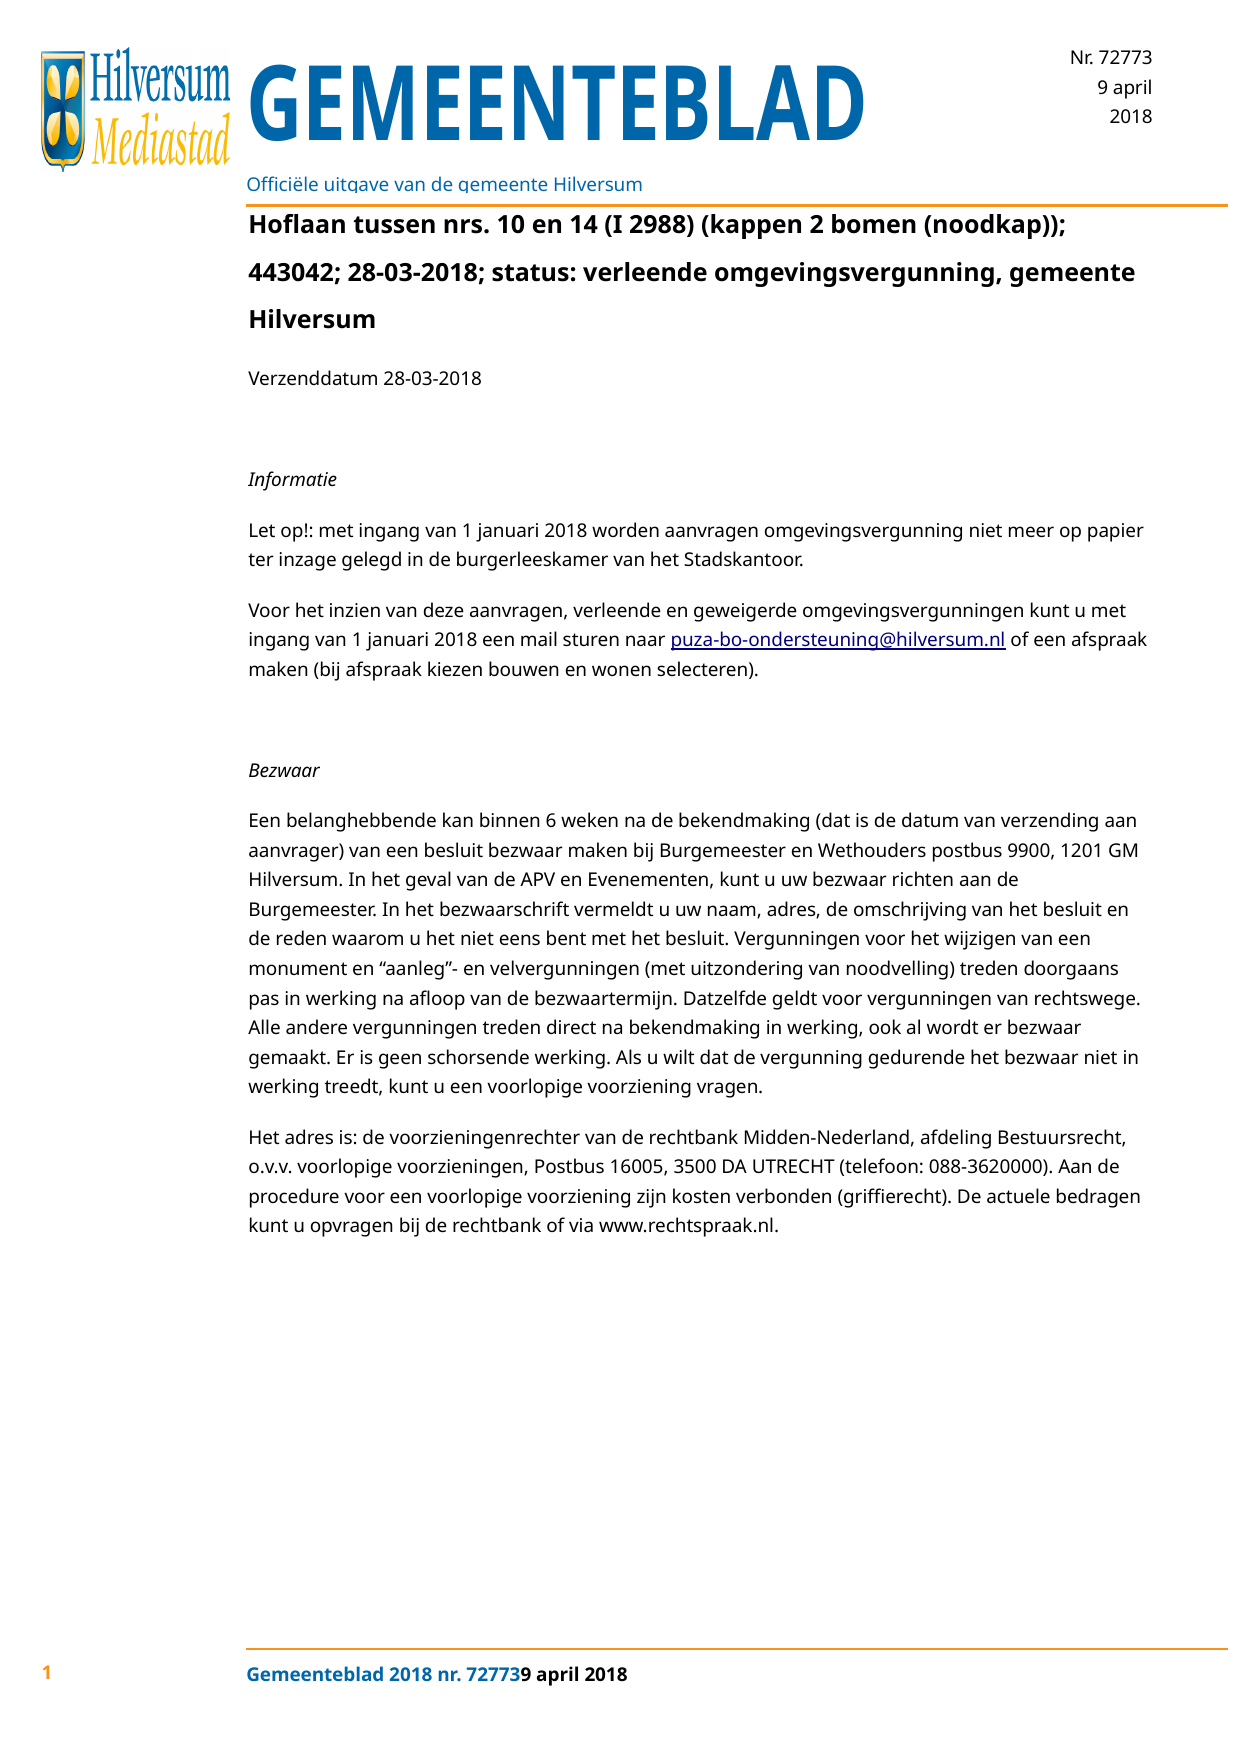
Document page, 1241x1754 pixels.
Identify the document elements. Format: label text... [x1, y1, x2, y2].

text Let op!: met ingang van 1 januari 2018 worden aanvragen omgevingsvergunning niet meer op papier ter inzage gelegd in de burgerleeskamer van het Stadskantoor. [248, 517, 1152, 572]
text Het adres is: de voorzieningenrechter van de rechtbank Midden-Nederland, afdeling Bestuursrecht, o.v.v. voorlopige voorzieningen, Postbus 16005, 3500 DA UTRECHT (telefoon: 088-3620000). Aan de procedure voor een voorlopige voorziening zijn kosten verbonden (griffierecht). De actuele bedragen kunt u opvragen bij de rechtbank of via www.rechtspraak.nl. [248, 1124, 1152, 1238]
text Voor het inzien van deze aanvragen, verleende en geweigerde omgevingsvergunningen kunt u met ingang van 1 januari 2018 een mail sturen naar puza-bo-ondersteuning@hilversum.nl of een afspraak maken (bij afspraak kiezen bouwen en wonen selecteren). [248, 597, 1152, 682]
text Verzenddatum 28-03-2018 [248, 366, 1152, 391]
text Informatie [248, 466, 1152, 492]
text Bezwaar [248, 757, 1152, 782]
text Een belanghebbende kan binnen 6 weken na de bekendmaking (dat is de datum van verzending aan aanvrager) van een besluit bezwaar maken bij Burgemeester en Wethouders postbus 9900, 1201 GM Hilversum. In het geval van de APV en Evenementen, kunt u uw bezwaar richten aan de Burgemeester. In het bezwaarschrift vermeldt u uw naam, adres, de omschrijving van het besluit en de reden waarom u het niet eens bent met het besluit. Vergunningen voor het wijzigen van een monument en “aanleg”- en velvergunningen (met uitzondering van noodvelling) treden doorgaans pas in werking na afloop van de bezwaartermijn. Datzelfde geldt voor vergunningen van rechtswege. Alle andere vergunningen treden direct na bekendmaking in werking, ook al wordt er bezwaar gemaakt. Er is geen schorsende werking. Als u wilt dat de vergunning gedurende het bezwaar niet in werking treedt, kunt u een voorlopige voorziening vragen. [248, 807, 1152, 1099]
text Hoflaan tussen nrs. 10 en 14 (I 2988) (kappen 2 bomen (noodkap)); 443042; 28-03-2018; status: verleende omgevingsvergunning, gemeente Hilversum [248, 207, 1152, 336]
picture [41, 47, 231, 172]
